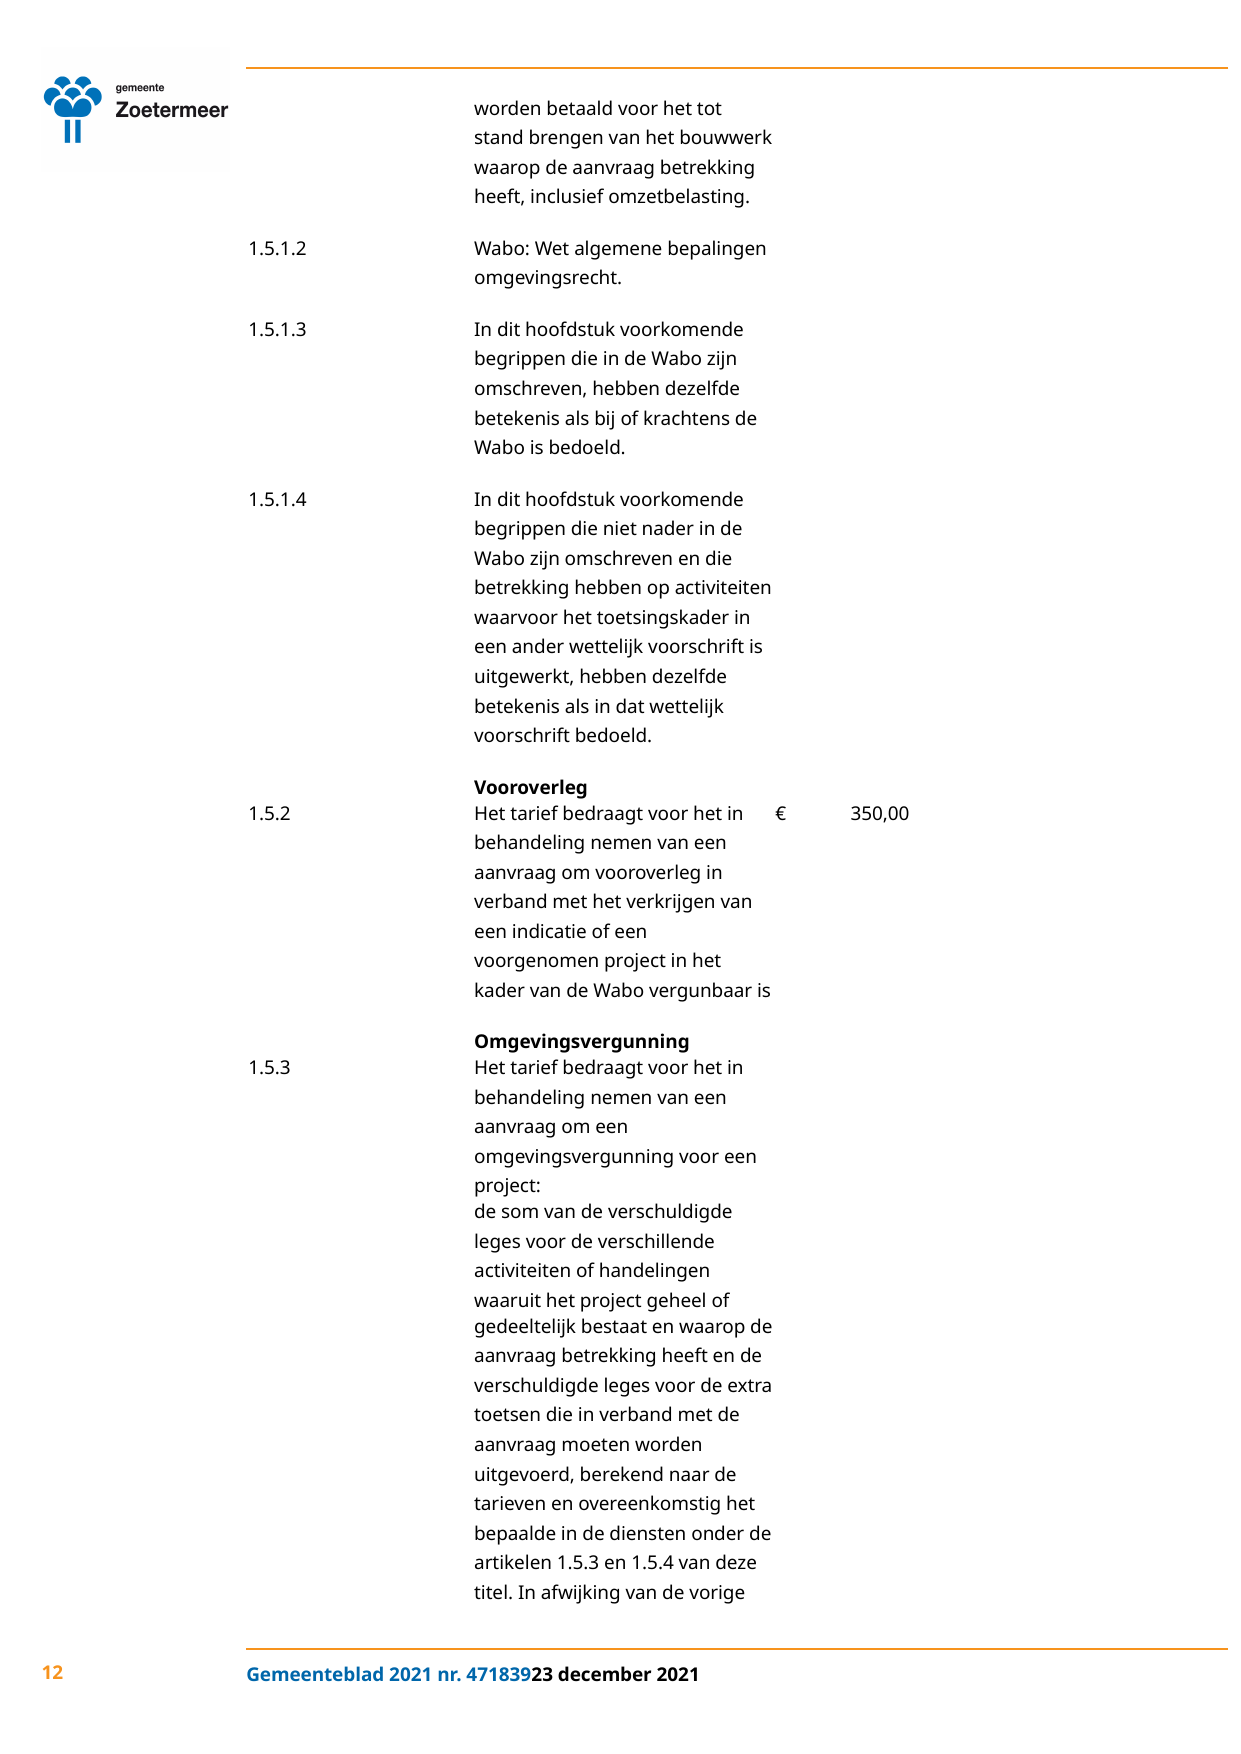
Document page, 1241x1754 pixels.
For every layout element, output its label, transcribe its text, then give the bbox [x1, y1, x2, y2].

table_cell [926, 1029, 1152, 1054]
table_cell [850, 1029, 926, 1054]
table_cell [926, 486, 1152, 748]
table_cell In dit hoofdstuk voorkomende begrippen die niet nader in de Wabo zijn omschreven en die betrekking hebben op activiteiten waarvoor het toetsingskader in een ander wettelijk voorschrift is uitgewerkt, hebben dezelfde betekenis als in dat wettelijk voorschrift bedoeld. [474, 486, 775, 748]
table_cell [248, 1199, 474, 1313]
table_cell [248, 1003, 474, 1029]
table_cell [775, 460, 850, 486]
table_cell Het tarief bedraagt voor het in behandeling nemen van een aanvraag om vooroverleg in verband met het verkrijgen van een indicatie of een voorgenomen project in het kader van de Wabo vergunbaar is [474, 800, 775, 1003]
table_cell [850, 95, 926, 209]
table_cell [850, 774, 926, 800]
table_cell [926, 1199, 1152, 1313]
table_cell gedeeltelijk bestaat en waarop de aanvraag betrekking heeft en de verschuldigde leges voor de extra toetsen die in verband met de aanvraag moeten worden uitgevoerd, berekend naar de tarieven en overeenkomstig het bepaalde in de diensten onder de artikelen 1.5.3 en 1.5.4 van deze titel. In afwijking van de vorige [474, 1313, 775, 1605]
table_cell 1.5.1.3 [248, 316, 474, 460]
table_cell [926, 1003, 1152, 1029]
table_cell 1.5.1.2 [248, 235, 474, 290]
table_cell [775, 774, 850, 800]
table_cell [474, 290, 775, 316]
table_cell [248, 209, 474, 235]
table_cell [248, 1313, 474, 1605]
table_cell [926, 1054, 1152, 1198]
table_cell € [775, 800, 850, 1003]
table_cell [926, 1313, 1152, 1605]
table_cell de som van de verschuldigde leges voor de verschillende activiteiten of handelingen waaruit het project geheel of [474, 1199, 775, 1313]
table_cell [850, 235, 926, 290]
table_cell [926, 748, 1152, 774]
table_cell [850, 486, 926, 748]
table_cell [850, 748, 926, 774]
table_cell [926, 800, 1152, 1003]
table_cell [850, 209, 926, 235]
table_cell 350,00 [850, 800, 926, 1003]
table_cell [474, 1003, 775, 1029]
table_cell [775, 748, 850, 774]
table_cell [775, 290, 850, 316]
table_cell [474, 209, 775, 235]
table_cell [248, 95, 474, 209]
table_cell [850, 1313, 926, 1605]
table_cell [926, 290, 1152, 316]
table_cell [850, 316, 926, 460]
table_cell worden betaald voor het tot stand brengen van het bouwwerk waarop de aanvraag betrekking heeft, inclusief omzetbelasting. [474, 95, 775, 209]
table_cell [474, 748, 775, 774]
table_cell [775, 95, 850, 209]
table_cell [926, 209, 1152, 235]
table_cell [850, 290, 926, 316]
table_cell [850, 460, 926, 486]
table_cell [248, 460, 474, 486]
table_cell [248, 748, 474, 774]
table_cell [926, 95, 1152, 209]
table_cell [775, 235, 850, 290]
picture [41, 47, 231, 172]
table_cell [926, 460, 1152, 486]
table_cell Vooroverleg [474, 774, 775, 800]
table_cell [850, 1199, 926, 1313]
table_cell [775, 1199, 850, 1313]
table_cell [850, 1003, 926, 1029]
table_cell Wabo: Wet algemene bepalingen omgevingsrecht. [474, 235, 775, 290]
table_cell [926, 235, 1152, 290]
table_cell 1.5.3 [248, 1054, 474, 1198]
table_cell [775, 1029, 850, 1054]
table_cell [926, 774, 1152, 800]
table_cell [775, 209, 850, 235]
table_cell 1.5.2 [248, 800, 474, 1003]
table_cell [775, 1003, 850, 1029]
table_cell [775, 316, 850, 460]
table_cell [775, 486, 850, 748]
table_cell [474, 460, 775, 486]
table_cell In dit hoofdstuk voorkomende begrippen die in de Wabo zijn omschreven, hebben dezelfde betekenis als bij of krachtens de Wabo is bedoeld. [474, 316, 775, 460]
table_cell [926, 316, 1152, 460]
table_cell [850, 1054, 926, 1198]
table_cell Omgevingsvergunning [474, 1029, 775, 1054]
table_cell 1.5.1.4 [248, 486, 474, 748]
table_cell [248, 1029, 474, 1054]
table_cell [248, 290, 474, 316]
table_cell [775, 1054, 850, 1198]
table_cell [775, 1313, 850, 1605]
table_cell [248, 774, 474, 800]
table_cell Het tarief bedraagt voor het in behandeling nemen van een aanvraag om een omgevingsvergunning voor een project: [474, 1054, 775, 1198]
